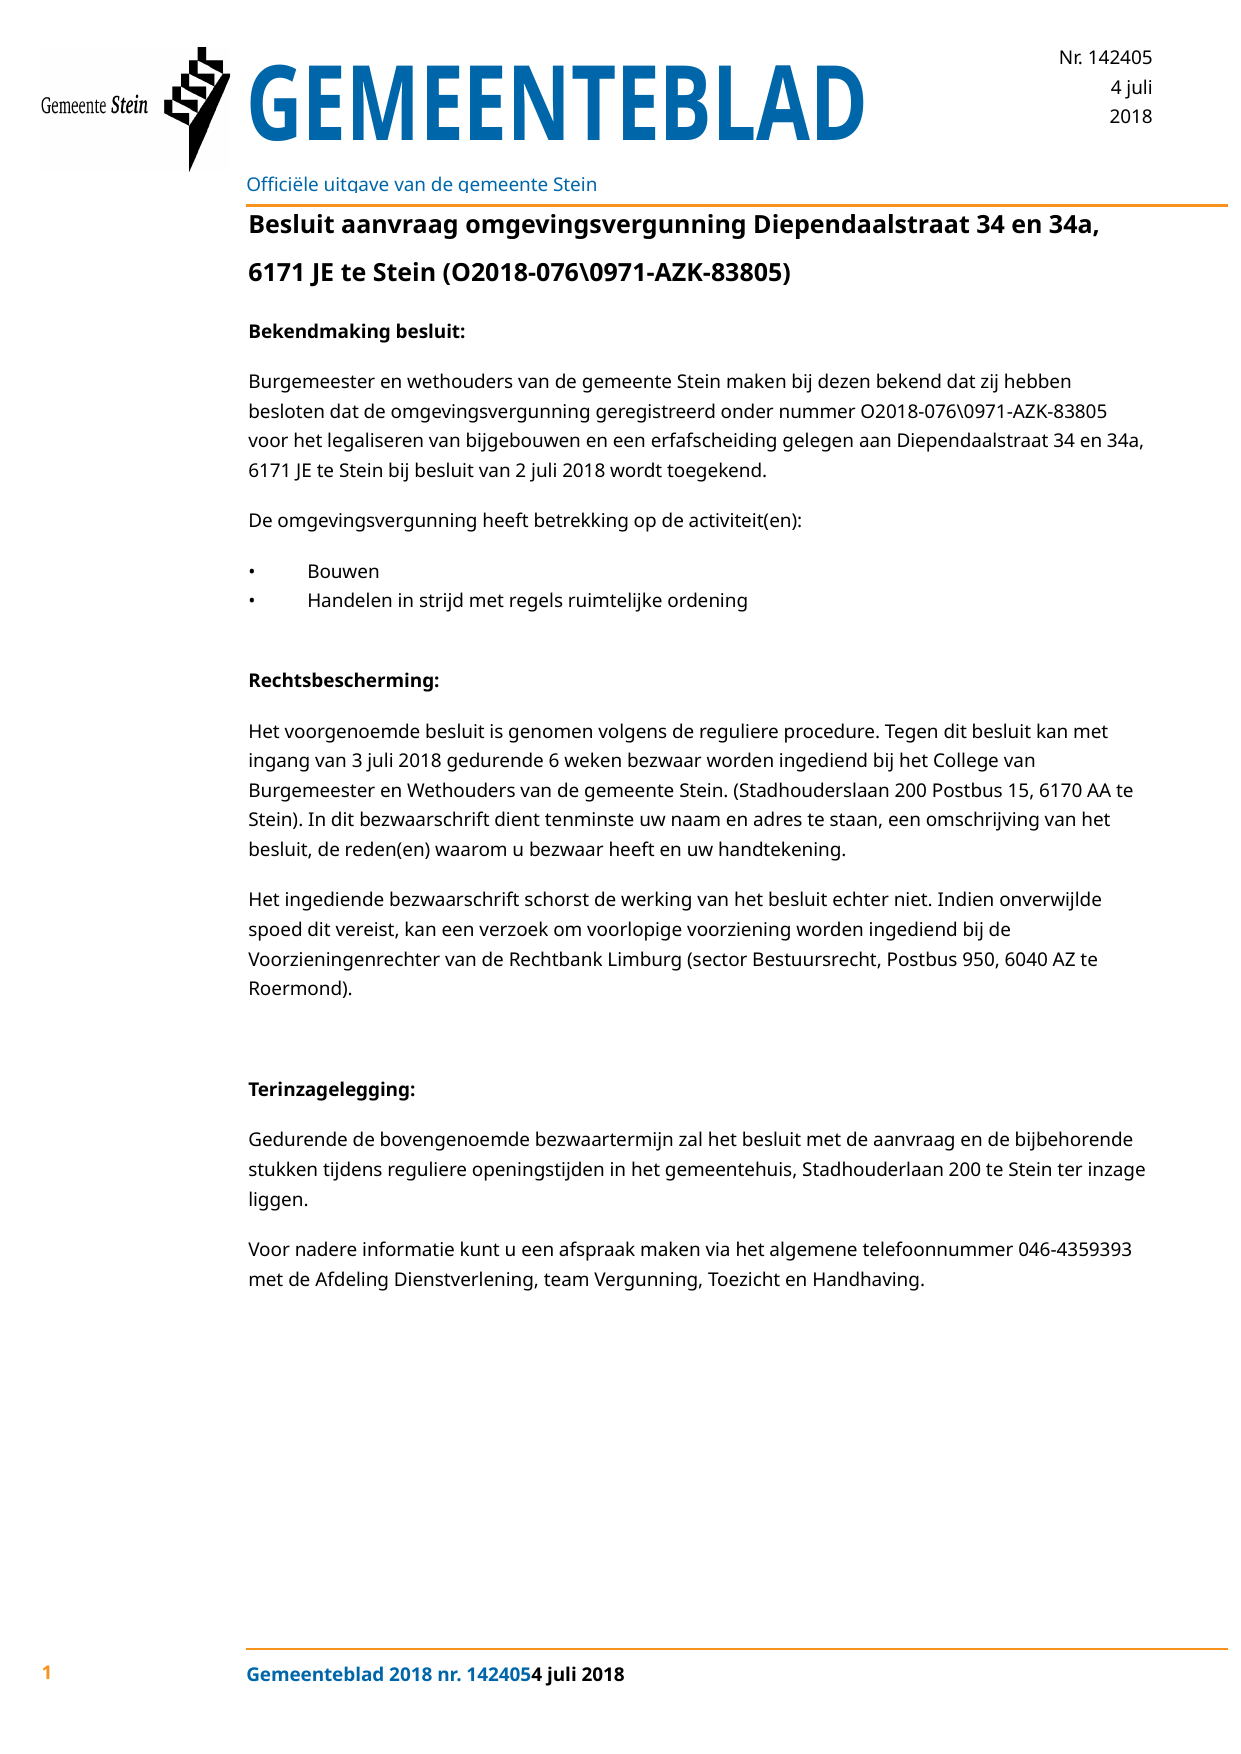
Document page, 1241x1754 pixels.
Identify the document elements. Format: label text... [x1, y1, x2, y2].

list Bouwen [248, 558, 1152, 584]
text Bekendmaking besluit: [248, 318, 1152, 344]
text Gedurende de bovengenoemde bezwaartermijn zal het besluit met de aanvraag en de bijbehorende stukken tijdens reguliere openingstijden in het gemeentehuis, Stadhouderlaan 200 te Stein ter inzage liggen. [248, 1127, 1152, 1212]
text De omgevingsvergunning heeft betrekking op de activiteit(en): [248, 507, 1152, 533]
text Terinzagelegging: [248, 1076, 1152, 1102]
text Burgemeester en wethouders van de gemeente Stein maken bij dezen bekend dat zij hebben besloten dat de omgevingsvergunning geregistreerd onder nummer O2018-076\0971-AZK-83805 voor het legaliseren van bijgebouwen en een erfafscheiding gelegen aan Diependaalstraat 34 en 34a, 6171 JE te Stein bij besluit van 2 juli 2018 wordt toegekend. [248, 368, 1152, 483]
text Het ingediende bezwaarschrift schorst de werking van het besluit echter niet. Indien onverwijlde spoed dit vereist, kan een verzoek om voorlopige voorziening worden ingediend bij de Voorzieningenrechter van de Rechtbank Limburg (sector Bestuursrecht, Postbus 950, 6040 AZ te Roermond). [248, 887, 1152, 1001]
text Besluit aanvraag omgevingsvergunning Diependaalstraat 34 en 34a, 6171 JE te Stein (O2018-076\0971-AZK-83805) [248, 207, 1152, 288]
list Handelen in strijd met regels ruimtelijke ordening [248, 587, 1152, 613]
text Voor nadere informatie kunt u een afspraak maken via het algemene telefoonnummer 046-4359393 met de Afdeling Dienstverlening, team Vergunning, Toezicht en Handhaving. [248, 1236, 1152, 1292]
text Rechtsbescherming: [248, 667, 1152, 693]
picture [41, 47, 231, 172]
text Het voorgenoemde besluit is genomen volgens de reguliere procedure. Tegen dit besluit kan met ingang van 3 juli 2018 gedurende 6 weken bezwaar worden ingediend bij het College van Burgemeester en Wethouders van de gemeente Stein. (Stadhouderslaan 200 Postbus 15, 6170 AA te Stein). In dit bezwaarschrift dient tenminste uw naam en adres te staan, een omschrijving van het besluit, de reden(en) waarom u bezwaar heeft en uw handtekening. [248, 718, 1152, 862]
